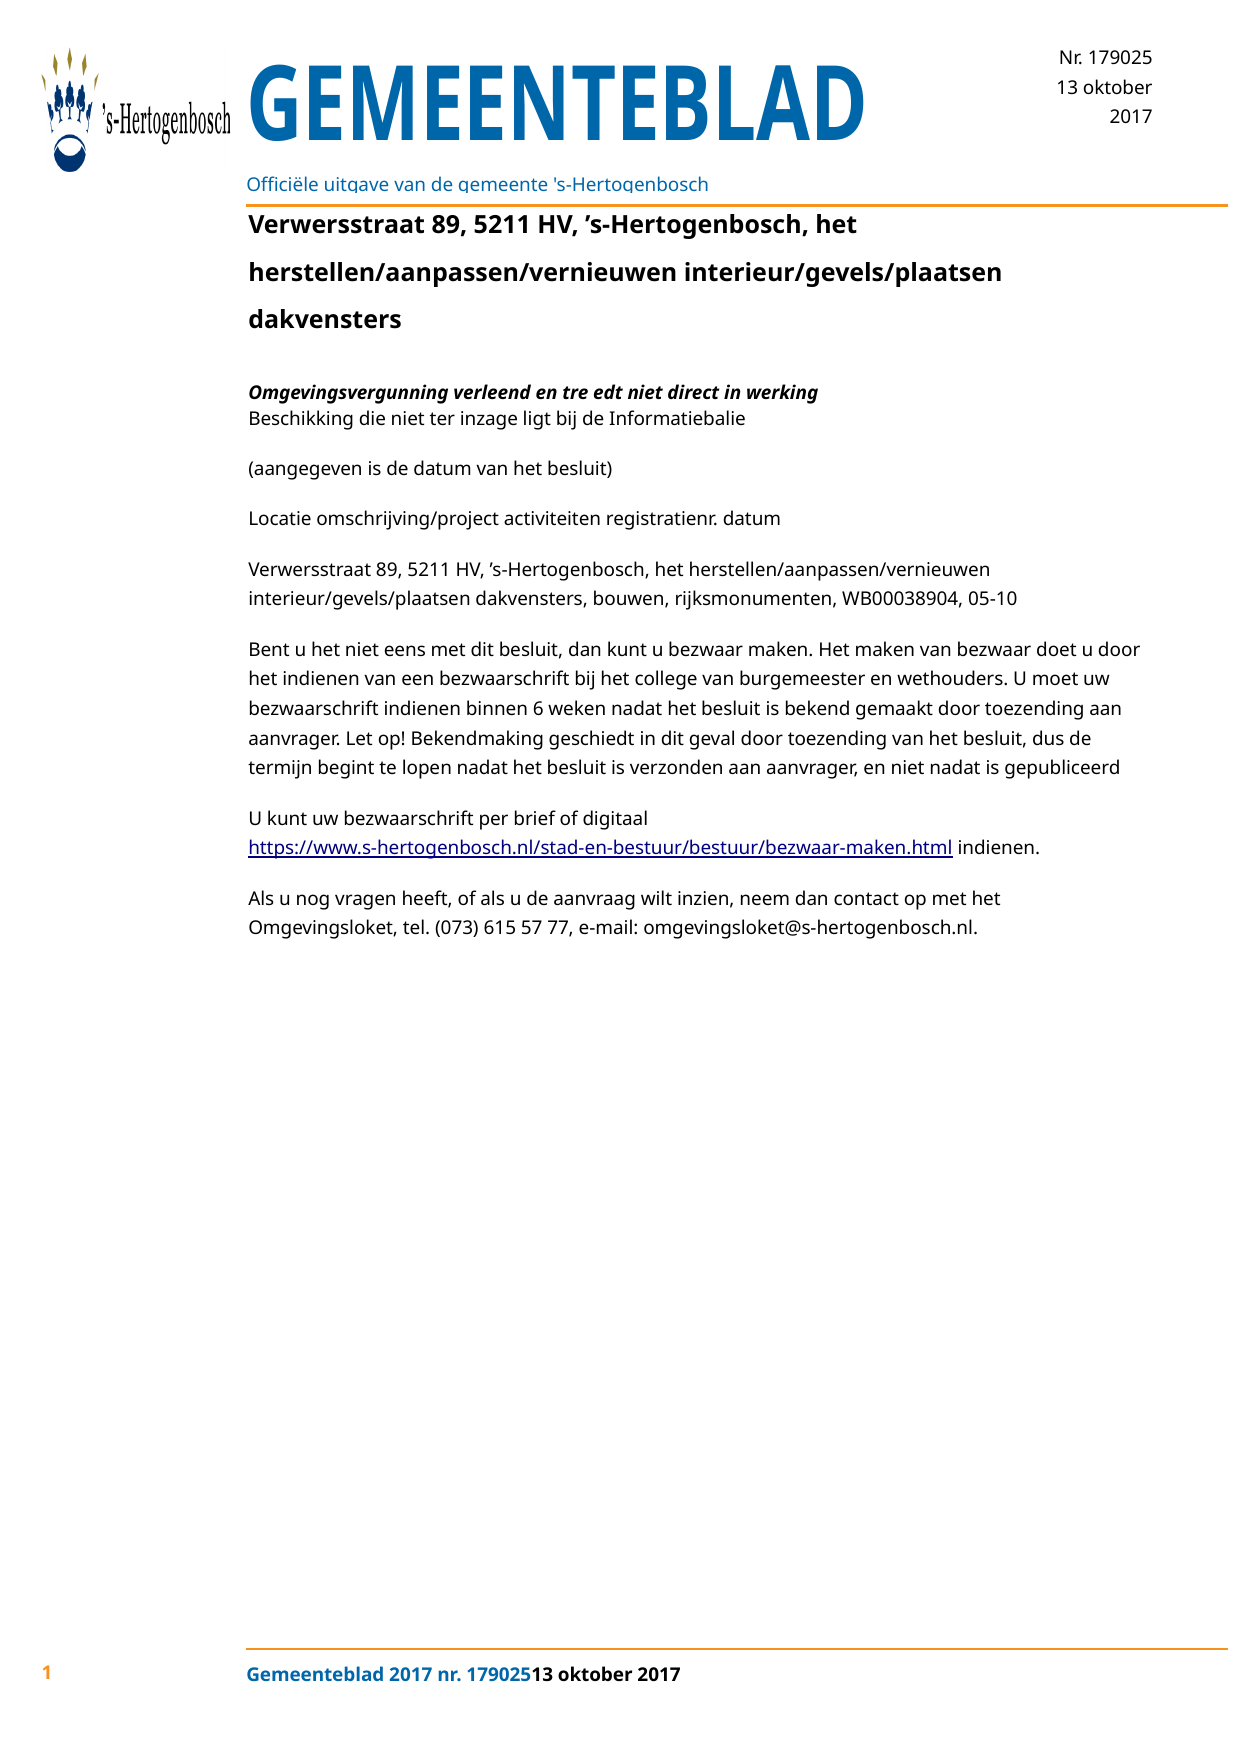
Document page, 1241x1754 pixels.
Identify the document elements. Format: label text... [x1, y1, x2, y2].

picture [41, 47, 231, 172]
text Beschikking die niet ter inzage ligt bij de Informatiebalie [248, 405, 1152, 431]
text Als u nog vragen heeft, of als u de aanvraag wilt inzien, neem dan contact op met het Omgevingsloket, tel. (073) 615 57 77, e-mail: omgevingsloket@s-hertogenbosch.nl. [248, 885, 1152, 940]
text Omgevingsvergunning verleend en tre edt niet direct in werking [248, 379, 1152, 405]
text U kunt uw bezwaarschrift per brief of digitaal https://www.s-hertogenbosch.nl/stad-en-bestuur/bestuur/bezwaar-maken.html indienen. [248, 805, 1152, 860]
text Verwersstraat 89, 5211 HV, ’s-Hertogenbosch, het herstellen/aanpassen/vernieuwen interieur/gevels/plaatsen dakvensters, bouwen, rijksmonumenten, WB00038904, 05-10 [248, 556, 1152, 611]
text Verwersstraat 89, 5211 HV, ’s-Hertogenbosch, het herstellen/aanpassen/vernieuwen interieur/gevels/plaatsen dakvensters [248, 207, 1152, 336]
text Locatie omschrijving/project activiteiten registratienr. datum [248, 506, 1152, 531]
text (aangegeven is de datum van het besluit) [248, 455, 1152, 481]
text Bent u het niet eens met dit besluit, dan kunt u bezwaar maken. Het maken van bezwaar doet u door het indienen van een bezwaarschrift bij het college van burgemeester en wethouders. U moet uw bezwaarschrift indienen binnen 6 weken nadat het besluit is bekend gemaakt door toezending aan aanvrager. Let op! Bekendmaking geschiedt in dit geval door toezending van het besluit, dus de termijn begint te lopen nadat het besluit is verzonden aan aanvrager, en niet nadat is gepubliceerd [248, 636, 1152, 780]
